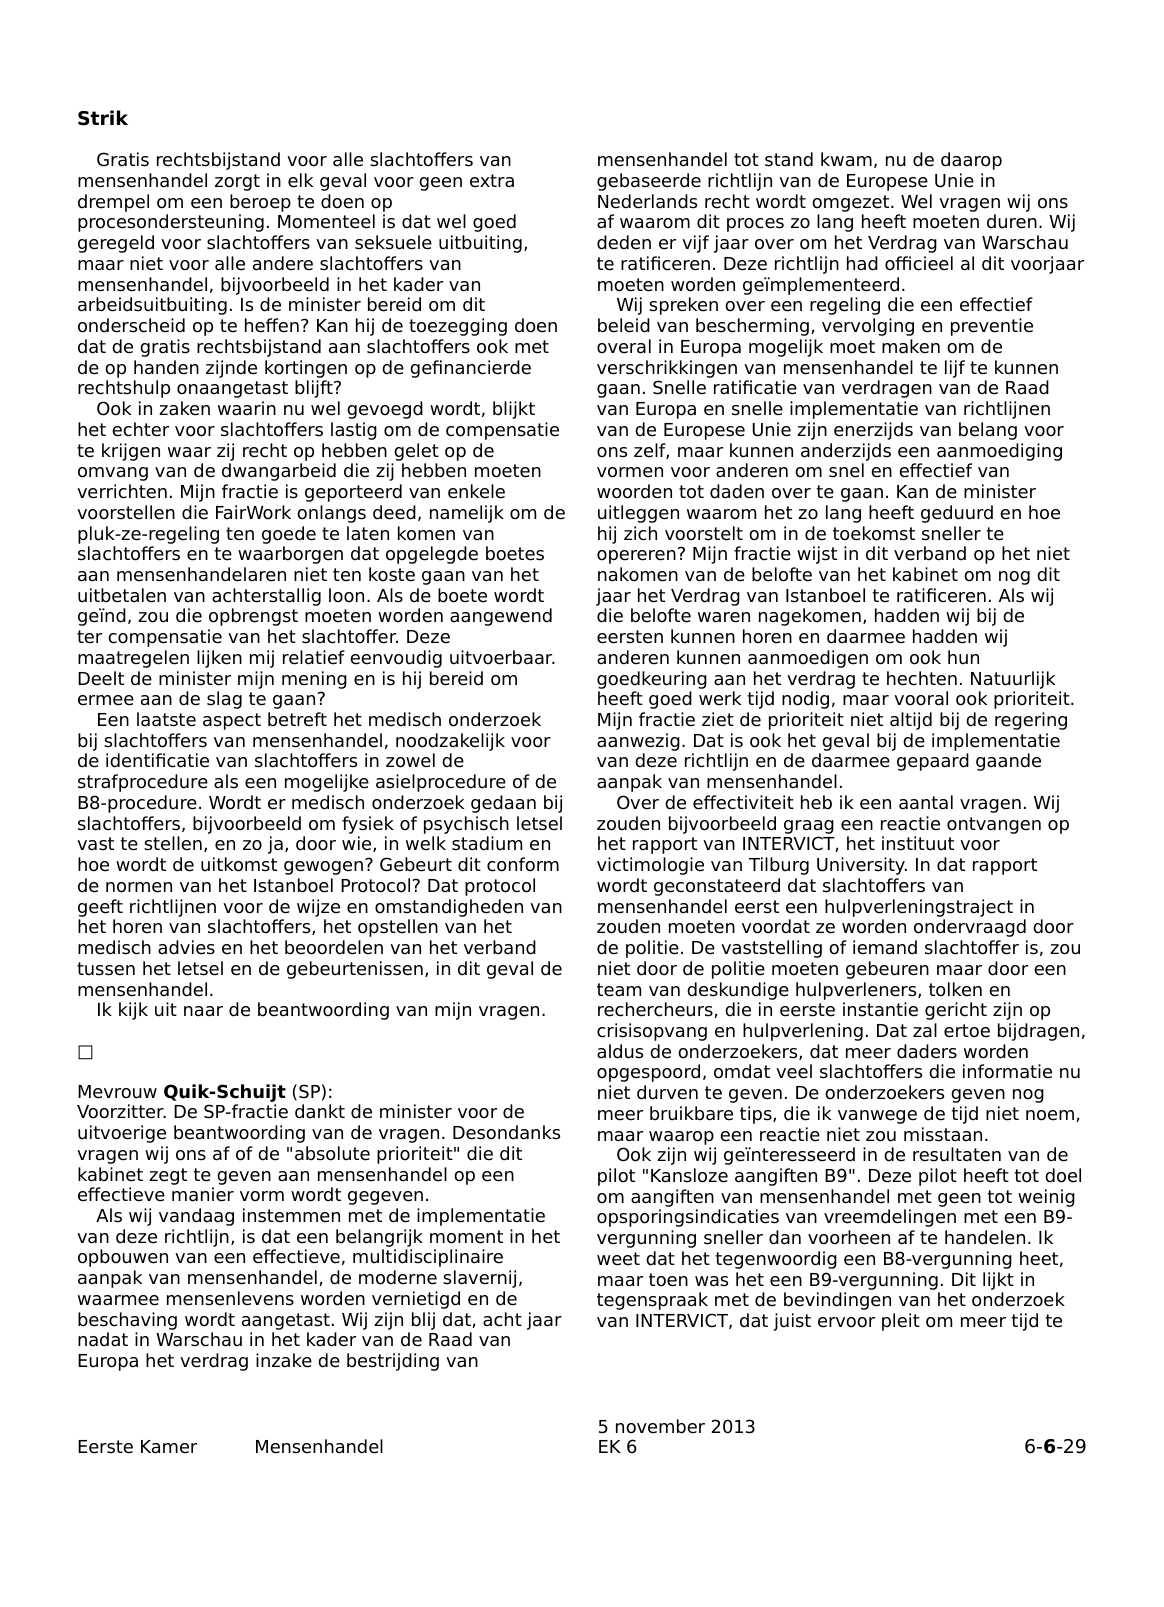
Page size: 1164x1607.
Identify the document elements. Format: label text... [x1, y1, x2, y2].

text Ik kijk uit naar de beantwoording van mijn vragen. [77, 1000, 567, 1021]
text Over de effectiviteit heb ik een aantal vragen. Wij zouden bijvoorbeeld graag een reactie ontvangen op het rapport van INTERVICT, het instituut voor victimologie van Tilburg University. In dat rapport wordt geconstateerd dat slachtoffers van mensenhandel eerst een hulpverleningstraject in zouden moeten voordat ze worden ondervraagd door de politie. De vaststelling of iemand slachtoffer is, zou niet door de politie moeten gebeuren maar door een team van deskundige hulpverleners, tolken en rechercheurs, die in eerste instantie gericht zijn op crisisopvang en hulpverlening. Dat zal ertoe bijdragen, aldus de onderzoekers, dat meer daders worden opgespoord, omdat veel slachtoffers die informatie nu niet durven te geven. De onderzoekers geven nog meer bruikbare tips, die ik vanwege de tijd niet noem, maar waarop een reactie niet zou misstaan. [596, 793, 1087, 1145]
text Ook zijn wij geïnteresseerd in de resultaten van de pilot "Kansloze aangiften B9". Deze pilot heeft tot doel om aangiften van mensenhandel met geen tot weinig opsporingsindicaties van vreemdelingen met een B9-vergunning sneller dan voorheen af te handelen. Ik weet dat het tegenwoordig een B8-vergunning heet, maar toen was het een B9-vergunning. Dit lijkt in tegenspraak met de bevindingen van het onderzoek van INTERVICT, dat juist ervoor pleit om meer tijd te [596, 1145, 1087, 1332]
text Wij spreken over een regeling die een effectief beleid van bescherming, vervolging en preventie overal in Europa mogelijk moet maken om de verschrikkingen van mensenhandel te lijf te kunnen gaan. Snelle ratificatie van verdragen van de Raad van Europa en snelle implementatie van richtlijnen van de Europese Unie zijn enerzijds van belang voor ons zelf, maar kunnen anderzijds een aanmoediging vormen voor anderen om snel en effectief van woorden tot daden over te gaan. Kan de minister uitleggen waarom het zo lang heeft geduurd en hoe hij zich voorstelt om in de toekomst sneller te opereren? Mijn fractie wijst in dit verband op het niet nakomen van de belofte van het kabinet om nog dit jaar het Verdrag van Istanboel te ratificeren. Als wij die belofte waren nagekomen, hadden wij bij de eersten kunnen horen en daarmee hadden wij anderen kunnen aanmoedigen om ook hun goedkeuring aan het verdrag te hechten. Natuurlijk heeft goed werk tijd nodig, maar vooral ook prioriteit. Mijn fractie ziet de prioriteit niet altijd bij de regering aanwezig. Dat is ook het geval bij de implementatie van deze richtlijn en de daarmee gepaard gaande aanpak van mensenhandel. [596, 295, 1087, 793]
text Als wij vandaag instemmen met de implementatie van deze richtlijn, is dat een belangrijk moment in het opbouwen van een effectieve, multidisciplinaire aanpak van mensenhandel, de moderne slavernij, waarmee mensenlevens worden vernietigd en de beschaving wordt aangetast. Wij zijn blij dat, acht jaar nadat in Warschau in het kader van de Raad van Europa het verdrag inzake de bestrijding van [77, 1206, 567, 1372]
text Voorzitter. De SP-fractie dankt de minister voor de uitvoerige beantwoording van de vragen. Desondanks vragen wij ons af of de "absolute prioriteit" die dit kabinet zegt te geven aan mensenhandel op een effectieve manier vorm wordt gegeven. [77, 1102, 567, 1206]
text Mevrouw Quik-Schuijt (SP): [77, 1082, 567, 1102]
text Ook in zaken waarin nu wel gevoegd wordt, blijkt het echter voor slachtoffers lastig om de compensatie te krijgen waar zij recht op hebben gelet op de omvang van de dwangarbeid die zij hebben moeten verrichten. Mijn fractie is geporteerd van enkele voorstellen die FairWork onlangs deed, namelijk om de pluk-ze-regeling ten goede te laten komen van slachtoffers en te waarborgen dat opgelegde boetes aan mensenhandelaren niet ten koste gaan van het uitbetalen van achterstallig loon. Als de boete wordt geïnd, zou die opbrengst moeten worden aangewend ter compensatie van het slachtoffer. Deze maatregelen lijken mij relatief eenvoudig uitvoerbaar. Deelt de minister mijn mening en is hij bereid om ermee aan de slag te gaan? [77, 399, 567, 710]
text mensenhandel tot stand kwam, nu de daarop gebaseerde richtlijn van de Europese Unie in Nederlands recht wordt omgezet. Wel vragen wij ons af waarom dit proces zo lang heeft moeten duren. Wij deden er vijf jaar over om het Verdrag van Warschau te ratificeren. Deze richtlijn had officieel al dit voorjaar moeten worden geïmplementeerd. [596, 150, 1087, 295]
text Een laatste aspect betreft het medisch onderzoek bij slachtoffers van mensenhandel, noodzakelijk voor de identificatie van slachtoffers in zowel de strafprocedure als een mogelijke asielprocedure of de B8-procedure. Wordt er medisch onderzoek gedaan bij slachtoffers, bijvoorbeeld om fysiek of psychisch letsel vast te stellen, en zo ja, door wie, in welk stadium en hoe wordt de uitkomst gewogen? Gebeurt dit conform de normen van het Istanboel Protocol? Dat protocol geeft richtlijnen voor de wijze en omstandigheden van het horen van slachtoffers, het opstellen van het medisch advies en het beoordelen van het verband tussen het letsel en de gebeurtenissen, in dit geval de mensenhandel. [77, 710, 567, 1000]
text □ [77, 1041, 567, 1062]
text Gratis rechtsbijstand voor alle slachtoffers van mensenhandel zorgt in elk geval voor geen extra drempel om een beroep te doen op procesondersteuning. Momenteel is dat wel goed geregeld voor slachtoffers van seksuele uitbuiting, maar niet voor alle andere slachtoffers van mensenhandel, bijvoorbeeld in het kader van arbeidsuitbuiting. Is de minister bereid om dit onderscheid op te heffen? Kan hij de toezegging doen dat de gratis rechtsbijstand aan slachtoffers ook met de op handen zijnde kortingen op de gefinancierde rechtshulp onaangetast blijft? [77, 150, 567, 399]
